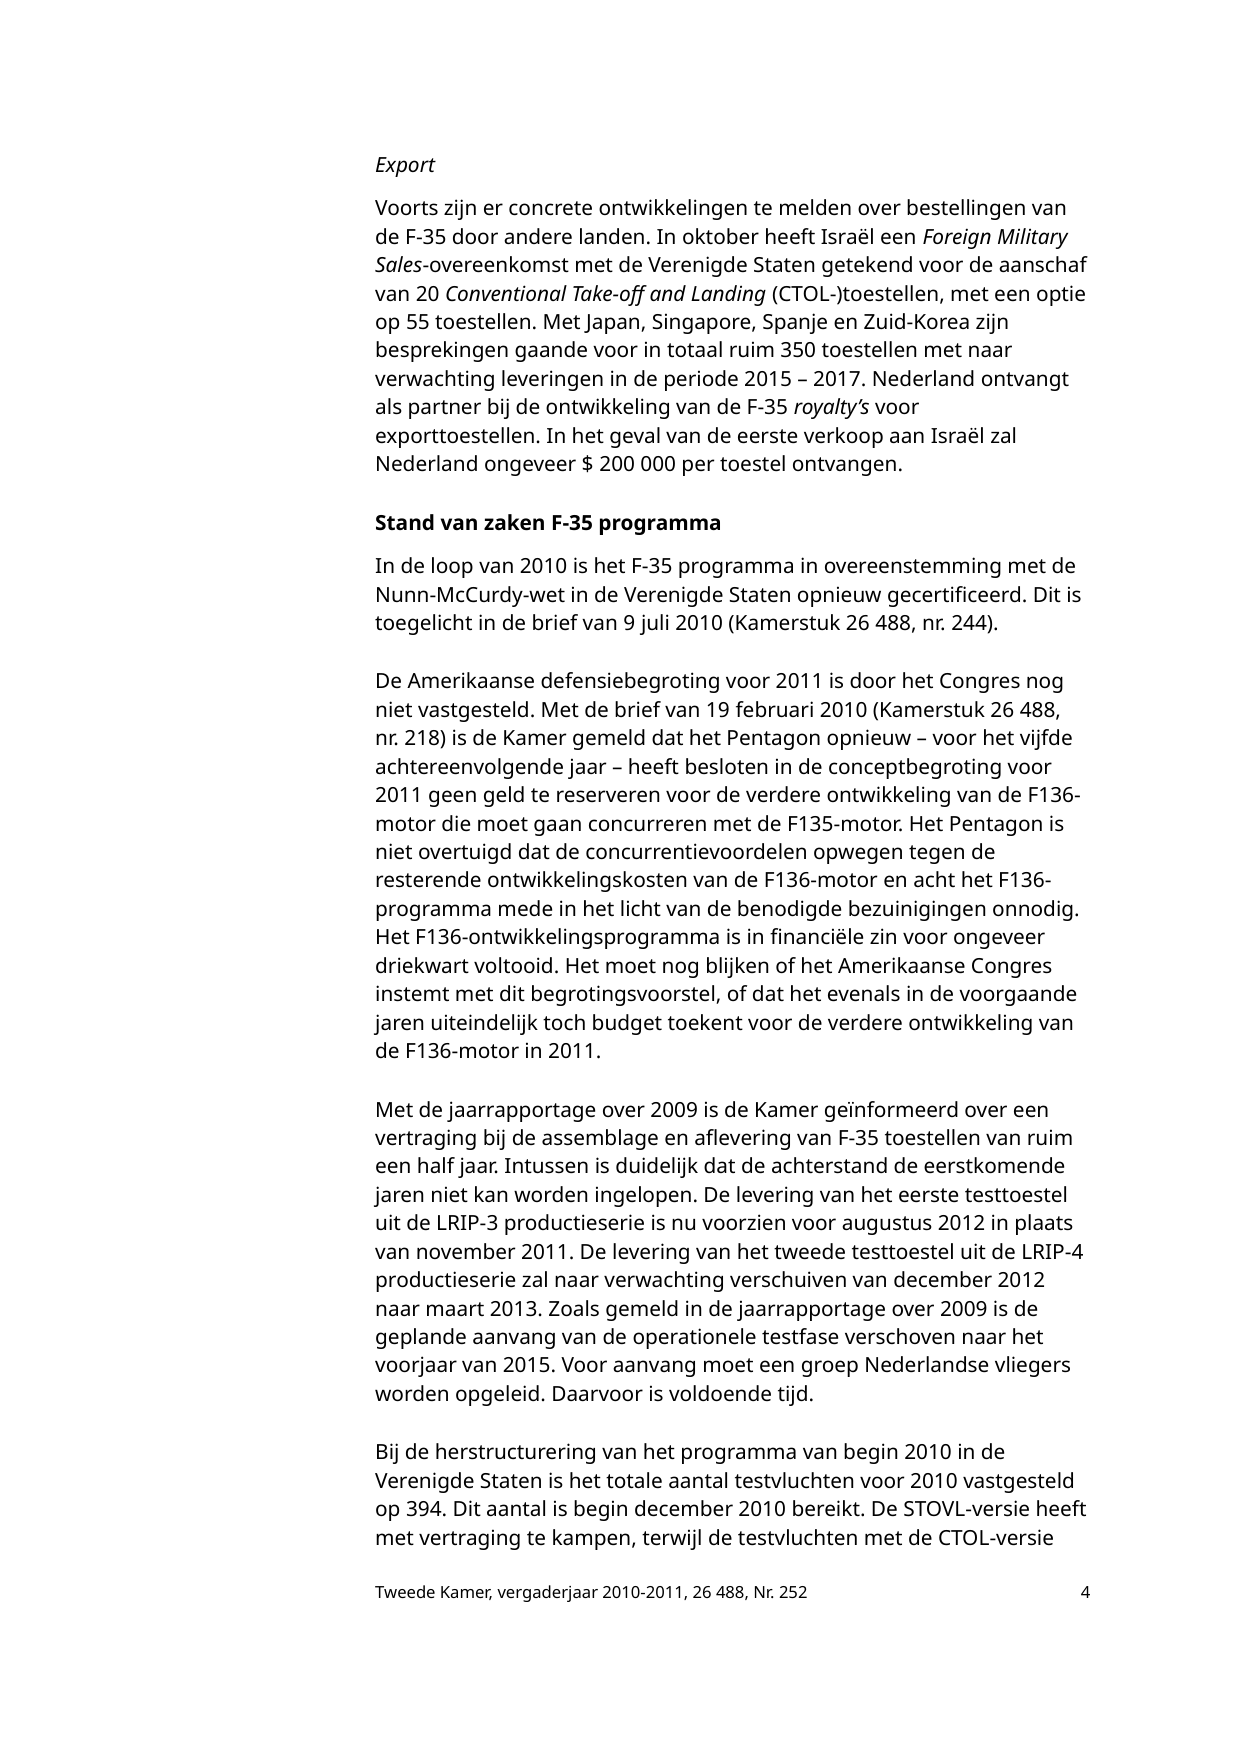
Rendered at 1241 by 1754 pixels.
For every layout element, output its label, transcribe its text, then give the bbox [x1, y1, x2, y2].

text Bij de herstructurering van het programma van begin 2010 in de Verenigde Staten is het totale aantal testvluchten voor 2010 vastgesteld op 394. Dit aantal is begin december 2010 bereikt. De STOVL-versie heeft met vertraging te kampen, terwijl de testvluchten met de CTOL-versie [375, 1437, 1090, 1551]
text Export [375, 150, 1090, 178]
text Met de jaarrapportage over 2009 is de Kamer geïnformeerd over een vertraging bij de assemblage en aflevering van F-35 toestellen van ruim een half jaar. Intussen is duidelijk dat de achterstand de eerstkomende jaren niet kan worden ingelopen. De levering van het eerste testtoestel uit de LRIP-3 productieserie is nu voorzien voor augustus 2012 in plaats van november 2011. De levering van het tweede testtoestel uit de LRIP-4 productieserie zal naar verwachting verschuiven van december 2012 naar maart 2013. Zoals gemeld in de jaarrapportage over 2009 is de geplande aanvang van de operationele testfase verschoven naar het voorjaar van 2015. Voor aanvang moet een groep Nederlandse vliegers worden opgeleid. Daarvoor is voldoende tijd. [375, 1095, 1090, 1407]
text In de loop van 2010 is het F-35 programma in overeenstemming met de Nunn-McCurdy-wet in de Verenigde Staten opnieuw gecertificeerd. Dit is toegelicht in de brief van 9 juli 2010 (Kamerstuk 26 488, nr. 244). [375, 551, 1090, 637]
text Voorts zijn er concrete ontwikkelingen te melden over bestellingen van de F-35 door andere landen. In oktober heeft Israël een Foreign Military Sales-overeenkomst met de Verenigde Staten getekend voor de aanschaf van 20 Conventional Take-off and Landing (CTOL-)toestellen, met een optie op 55 toestellen. Met Japan, Singapore, Spanje en Zuid-Korea zijn besprekingen gaande voor in totaal ruim 350 toestellen met naar verwachting leveringen in de periode 2015 – 2017. Nederland ontvangt als partner bij de ontwikkeling van de F-35 royalty’s voor exporttoestellen. In het geval van de eerste verkoop aan Israël zal Nederland ongeveer $ 200 000 per toestel ontvangen. [375, 193, 1090, 478]
text Stand van zaken F-35 programma [375, 508, 1090, 536]
text De Amerikaanse defensiebegroting voor 2011 is door het Congres nog niet vastgesteld. Met de brief van 19 februari 2010 (Kamerstuk 26 488, nr. 218) is de Kamer gemeld dat het Pentagon opnieuw – voor het vijfde achtereenvolgende jaar – heeft besloten in de conceptbegroting voor 2011 geen geld te reserveren voor de verdere ontwikkeling van de F136-motor die moet gaan concurreren met de F135-motor. Het Pentagon is niet overtuigd dat de concurrentievoordelen opwegen tegen de resterende ontwikkelingskosten van de F136-motor en acht het F136-programma mede in het licht van de benodigde bezuinigingen onnodig. Het F136-ontwikkelingsprogramma is in financiële zin voor ongeveer driekwart voltooid. Het moet nog blijken of het Amerikaanse Congres instemt met dit begrotingsvoorstel, of dat het evenals in de voorgaande jaren uiteindelijk toch budget toekent voor de verdere ontwikkeling van de F136-motor in 2011. [375, 667, 1090, 1065]
